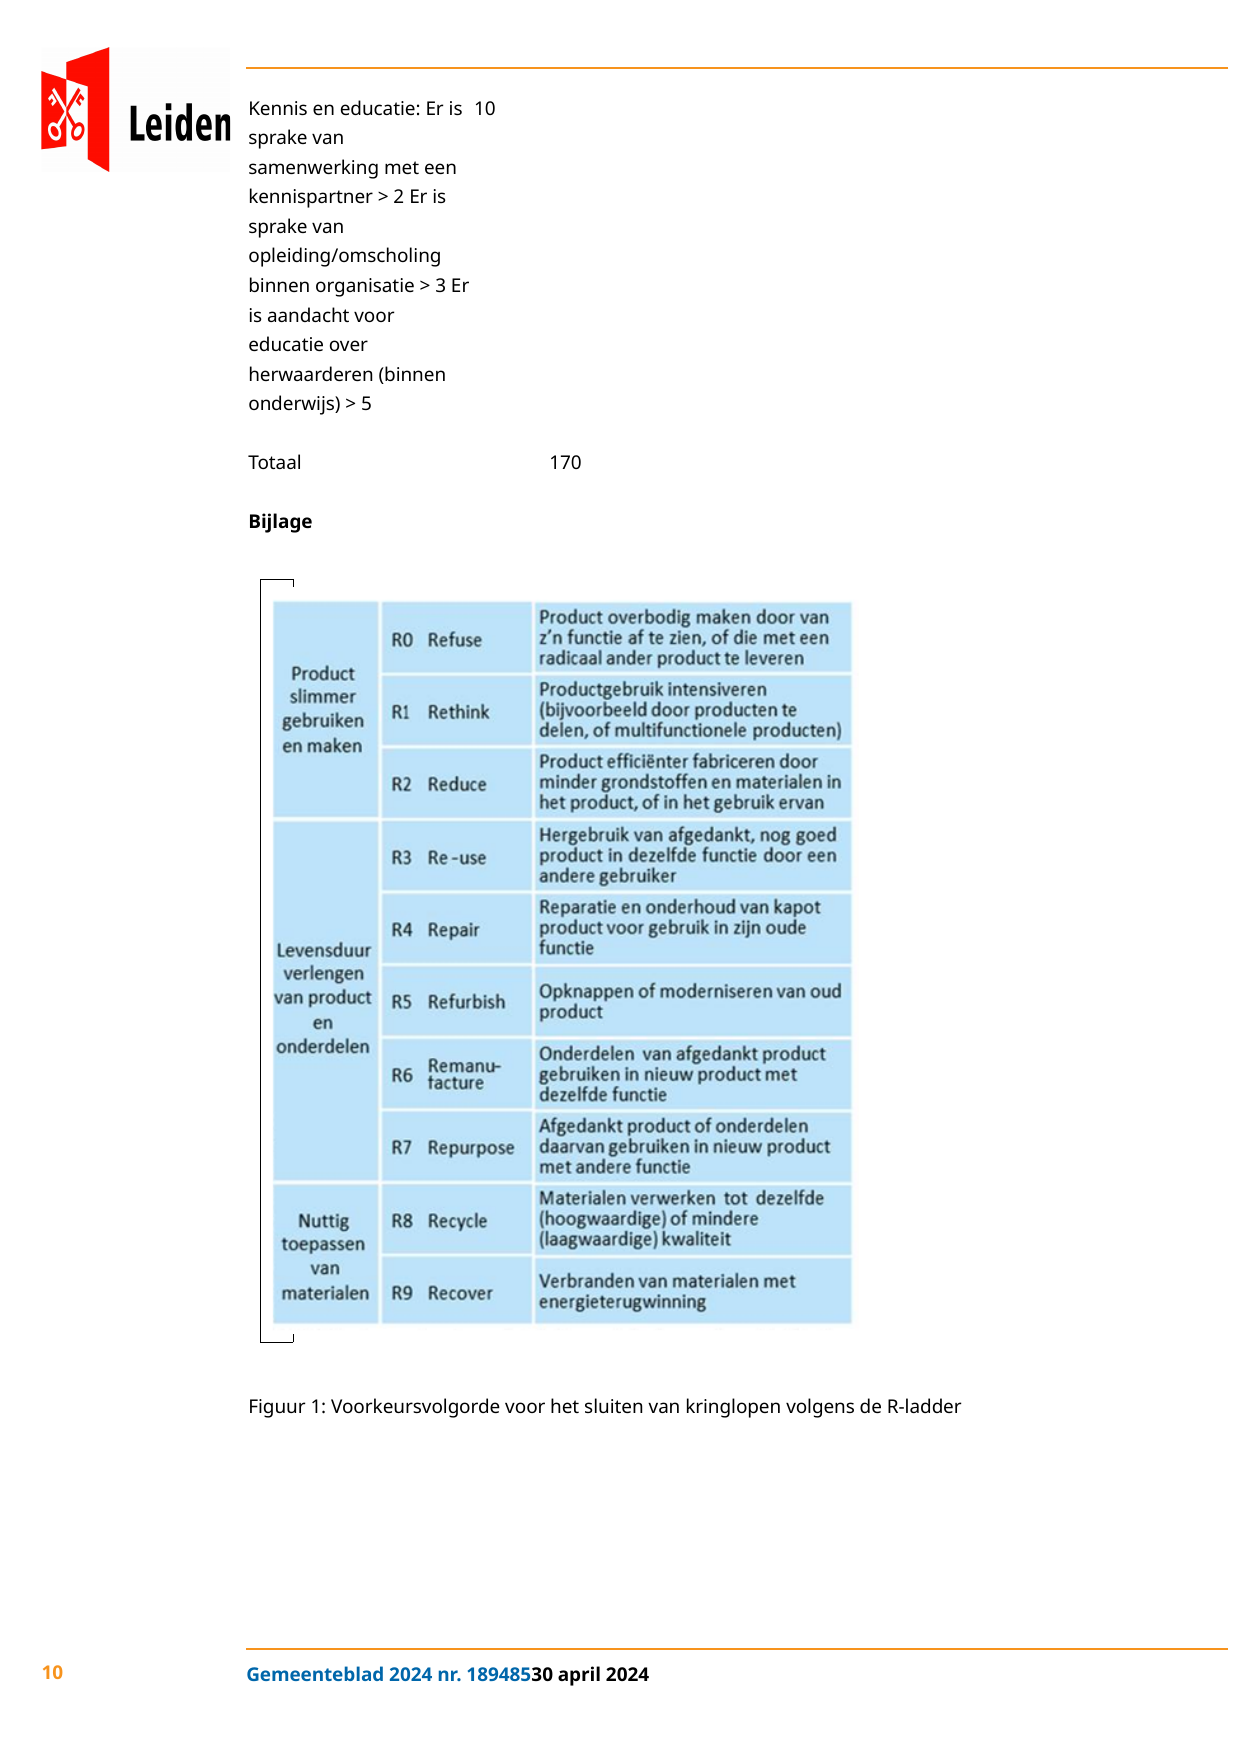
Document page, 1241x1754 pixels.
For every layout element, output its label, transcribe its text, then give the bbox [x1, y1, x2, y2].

table_header [850, 449, 1152, 475]
picture [268, 587, 860, 1334]
picture [41, 47, 231, 172]
table_cell 10 [474, 95, 700, 416]
text Figuur 1: Voorkeursvolgorde voor het sluiten van kringlopen volgens de R-ladder [248, 1393, 1152, 1419]
table_cell [700, 95, 926, 416]
text Bijlage [248, 508, 1152, 533]
table_cell [926, 95, 1152, 416]
table_cell Kennis en educatie: Er is sprake van samenwerking met een kennispartner > 2 Er is sprake van opleiding/omscholing binnen organisatie > 3 Er is aandacht voor educatie over herwaarderen (binnen onderwijs) > 5 [248, 95, 474, 416]
table_header 170 [549, 449, 850, 475]
table_header Totaal [248, 449, 549, 475]
